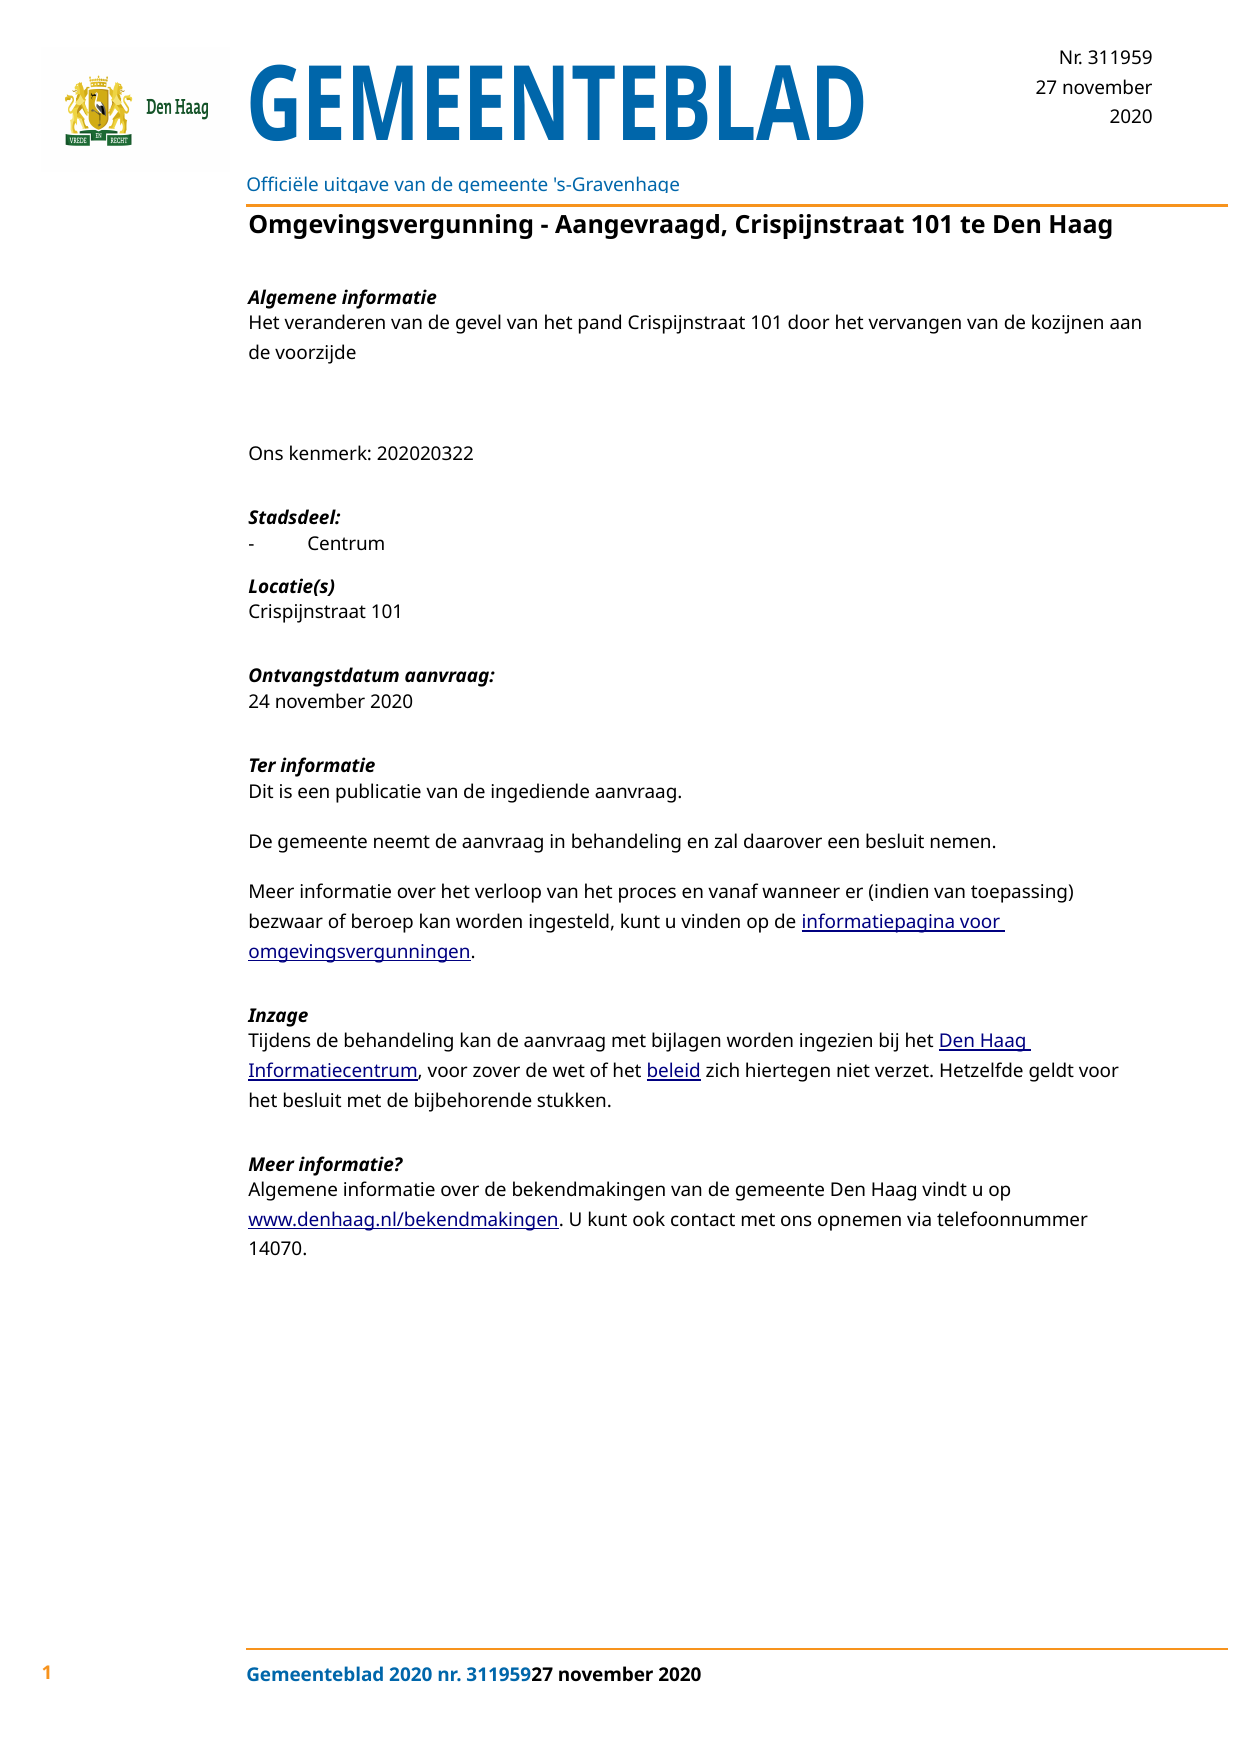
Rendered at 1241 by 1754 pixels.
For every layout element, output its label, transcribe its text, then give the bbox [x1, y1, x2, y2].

text Inzage [248, 1002, 1152, 1028]
text Ons kenmerk: 202020322 [248, 440, 1152, 466]
text Het veranderen van de gevel van het pand Crispijnstraat 101 door het vervangen van de kozijnen aan de voorzijde [248, 309, 1152, 365]
text Algemene informatie over de bekendmakingen van de gemeente Den Haag vindt u op www.denhaag.nl/bekendmakingen. U kunt ook contact met ons opnemen via telefoonnummer 14070. [248, 1176, 1152, 1261]
text Tijdens de behandeling kan de aanvraag met bijlagen worden ingezien bij het Den Haag Informatiecentrum, voor zover de wet of het beleid zich hiertegen niet verzet. Hetzelfde geldt voor het besluit met de bijbehorende stukken. [248, 1028, 1152, 1112]
text Ontvangstdatum aanvraag: [248, 662, 1152, 688]
text Meer informatie? [248, 1151, 1152, 1176]
list Centrum [248, 530, 1152, 555]
text Locatie(s) [248, 573, 1152, 598]
picture [41, 47, 231, 172]
text Dit is een publicatie van de ingediende aanvraag. [248, 778, 1152, 804]
text Omgevingsvergunning - Aangevraagd, Crispijnstraat 101 te Den Haag [248, 207, 1152, 241]
text Ter informatie [248, 752, 1152, 778]
text Algemene informatie [248, 284, 1152, 309]
text Meer informatie over het verloop van het proces en vanaf wanneer er (indien van toepassing) bezwaar of beroep kan worden ingesteld, kunt u vinden op de informatiepagina voor omgevingsvergunningen. [248, 879, 1152, 964]
text Crispijnstraat 101 [248, 598, 1152, 624]
text Stadsdeel: [248, 504, 1152, 530]
text 24 november 2020 [248, 688, 1152, 714]
text De gemeente neemt de aanvraag in behandeling en zal daarover een besluit nemen. [248, 828, 1152, 854]
